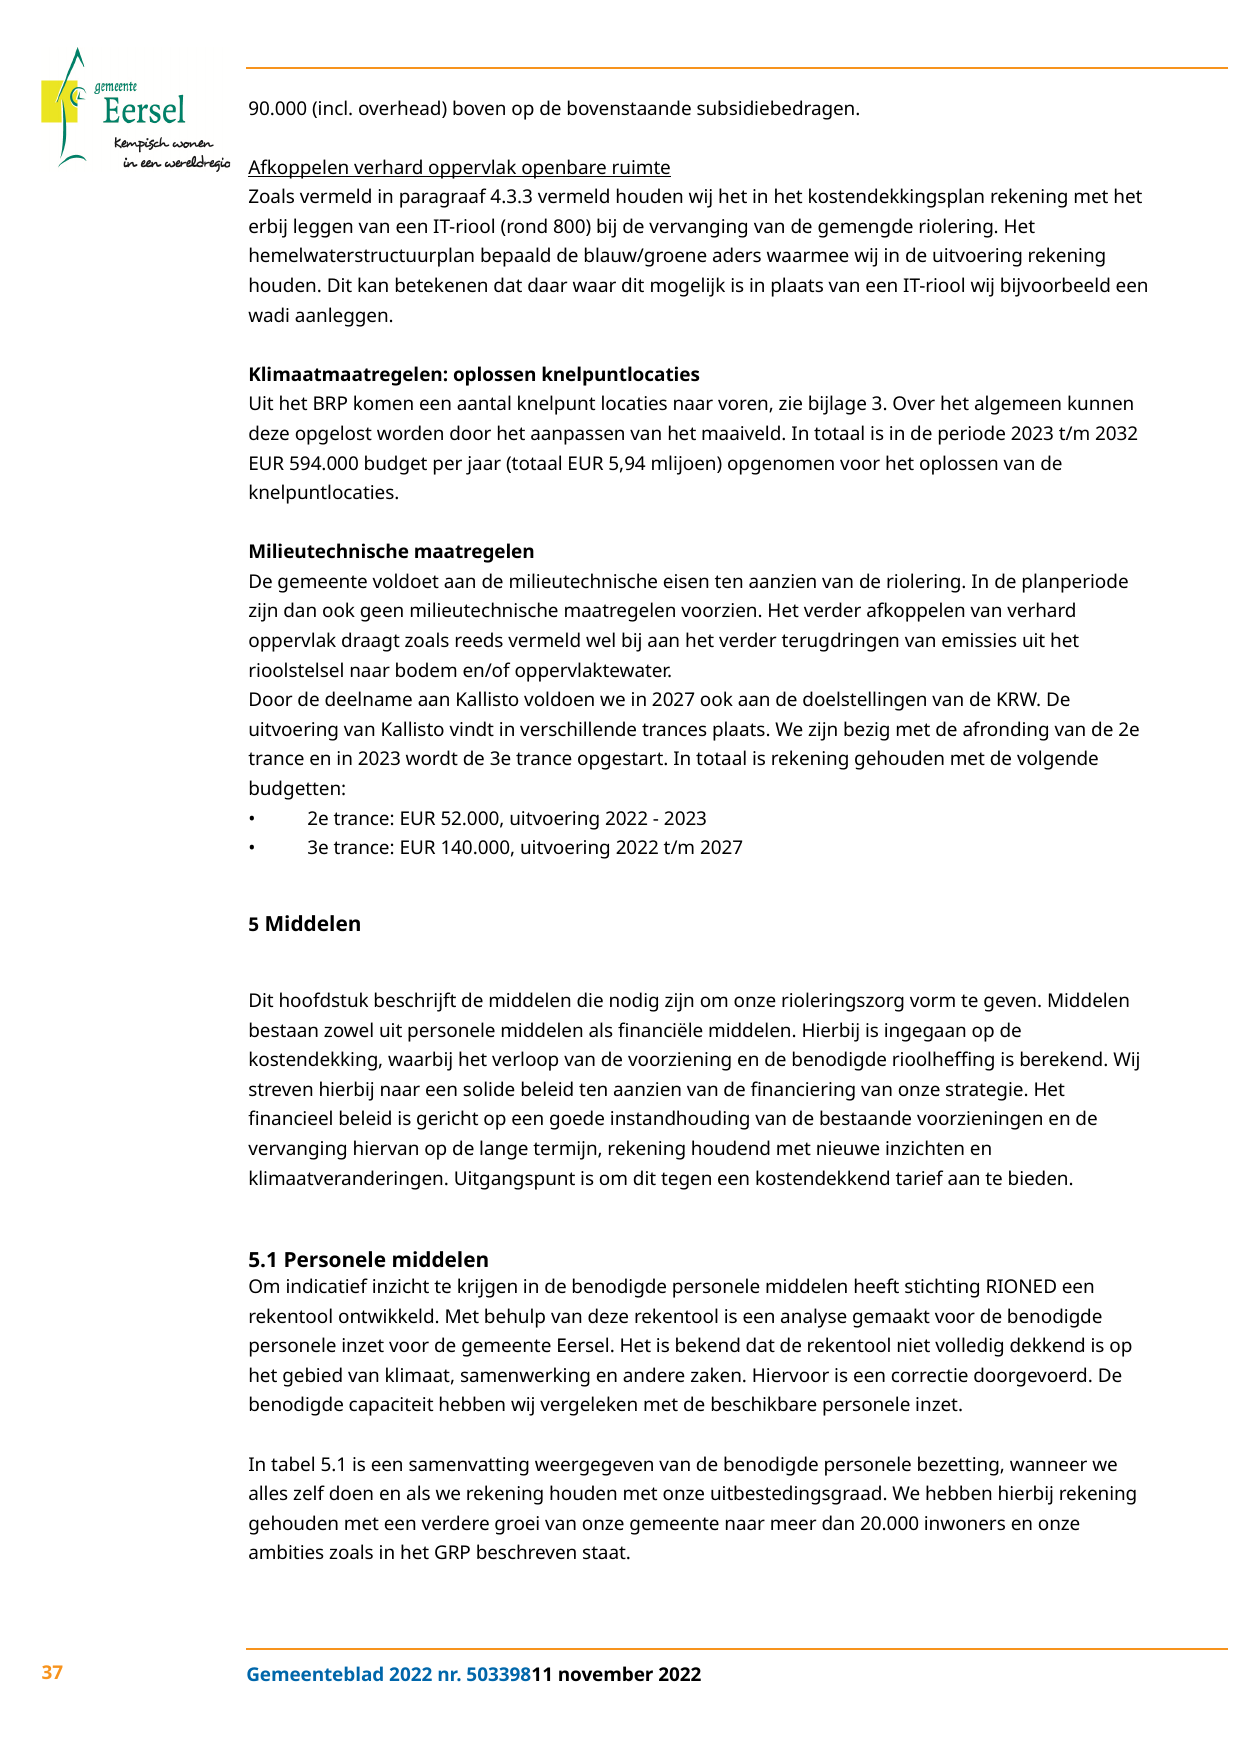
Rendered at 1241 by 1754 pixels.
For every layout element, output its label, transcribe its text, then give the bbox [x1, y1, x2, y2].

text 5.1 Personele middelen [248, 1245, 1152, 1273]
picture [41, 47, 231, 172]
text In tabel 5.1 is een samenvatting weergegeven van de benodigde personele bezetting, wanneer we alles zelf doen en als we rekening houden met onze uitbestedingsgraad. We hebben hierbij rekening gehouden met een verdere groei van onze gemeente naar meer dan 20.000 inwoners en onze ambities zoals in het GRP beschreven staat. [248, 1451, 1152, 1565]
text Door de deelname aan Kallisto voldoen we in 2027 ook aan de doelstellingen van de KRW. De uitvoering van Kallisto vindt in verschillende trances plaats. We zijn bezig met de afronding van de 2e trance en in 2023 wordt de 3e trance opgestart. In totaal is rekening gehouden met de volgende budgetten: [248, 686, 1152, 801]
text De gemeente voldoet aan de milieutechnische eisen ten aanzien van de riolering. In de planperiode zijn dan ook geen milieutechnische maatregelen voorzien. Het verder afkoppelen van verhard oppervlak draagt zoals reeds vermeld wel bij aan het verder terugdringen van emissies uit het rioolstelsel naar bodem en/of oppervlaktewater. [248, 568, 1152, 683]
text Afkoppelen verhard oppervlak openbare ruimte [248, 154, 1152, 180]
text Klimaatmaatregelen: oplossen knelpuntlocaties [248, 361, 1152, 387]
text Milieutechnische maatregelen [248, 538, 1152, 564]
text Zoals vermeld in paragraaf 4.3.3 vermeld houden wij het in het kostendekkingsplan rekening met het erbij leggen van een IT-riool (rond 800) bij de vervanging van de gemengde riolering. Het hemelwaterstructuurplan bepaald de blauw/groene aders waarmee wij in de uitvoering rekening houden. Dit kan betekenen dat daar waar dit mogelijk is in plaats van een IT-riool wij bijvoorbeeld een wadi aanleggen. [248, 183, 1152, 328]
text Dit hoofdstuk beschrijft de middelen die nodig zijn om onze rioleringszorg vorm te geven. Middelen bestaan zowel uit personele middelen als financiële middelen. Hierbij is ingegaan op de kostendekking, waarbij het verloop van de voorziening en de benodigde rioolheffing is berekend. Wij streven hierbij naar een solide beleid ten aanzien van de financiering van onze strategie. Het financieel beleid is gericht op een goede instandhouding van de bestaande voorzieningen en de vervanging hiervan op de lange termijn, rekening houdend met nieuwe inzichten en klimaatveranderingen. Uitgangspunt is om dit tegen een kostendekkend tarief aan te bieden. [248, 987, 1152, 1191]
text 5 Middelen [248, 909, 1152, 938]
text Uit het BRP komen een aantal knelpunt locaties naar voren, zie bijlage 3. Over het algemeen kunnen deze opgelost worden door het aanpassen van het maaiveld. In totaal is in de periode 2023 t/m 2032 EUR 594.000 budget per jaar (totaal EUR 5,94 mlijoen) opgenomen voor het oplossen van de knelpuntlocaties. [248, 391, 1152, 505]
list 2e trance: EUR 52.000, uitvoering 2022 - 2023 [248, 805, 1152, 831]
text Om indicatief inzicht te krijgen in de benodigde personele middelen heeft stichting RIONED een rekentool ontwikkeld. Met behulp van deze rekentool is een analyse gemaakt voor de benodigde personele inzet voor de gemeente Eersel. Het is bekend dat de rekentool niet volledig dekkend is op het gebied van klimaat, samenwerking en andere zaken. Hiervoor is een correctie doorgevoerd. De benodigde capaciteit hebben wij vergeleken met de beschikbare personele inzet. [248, 1273, 1152, 1417]
text 90.000 (incl. overhead) boven op de bovenstaande subsidiebedragen. [248, 95, 1152, 121]
list 3e trance: EUR 140.000, uitvoering 2022 t/m 2027 [248, 834, 1152, 860]
